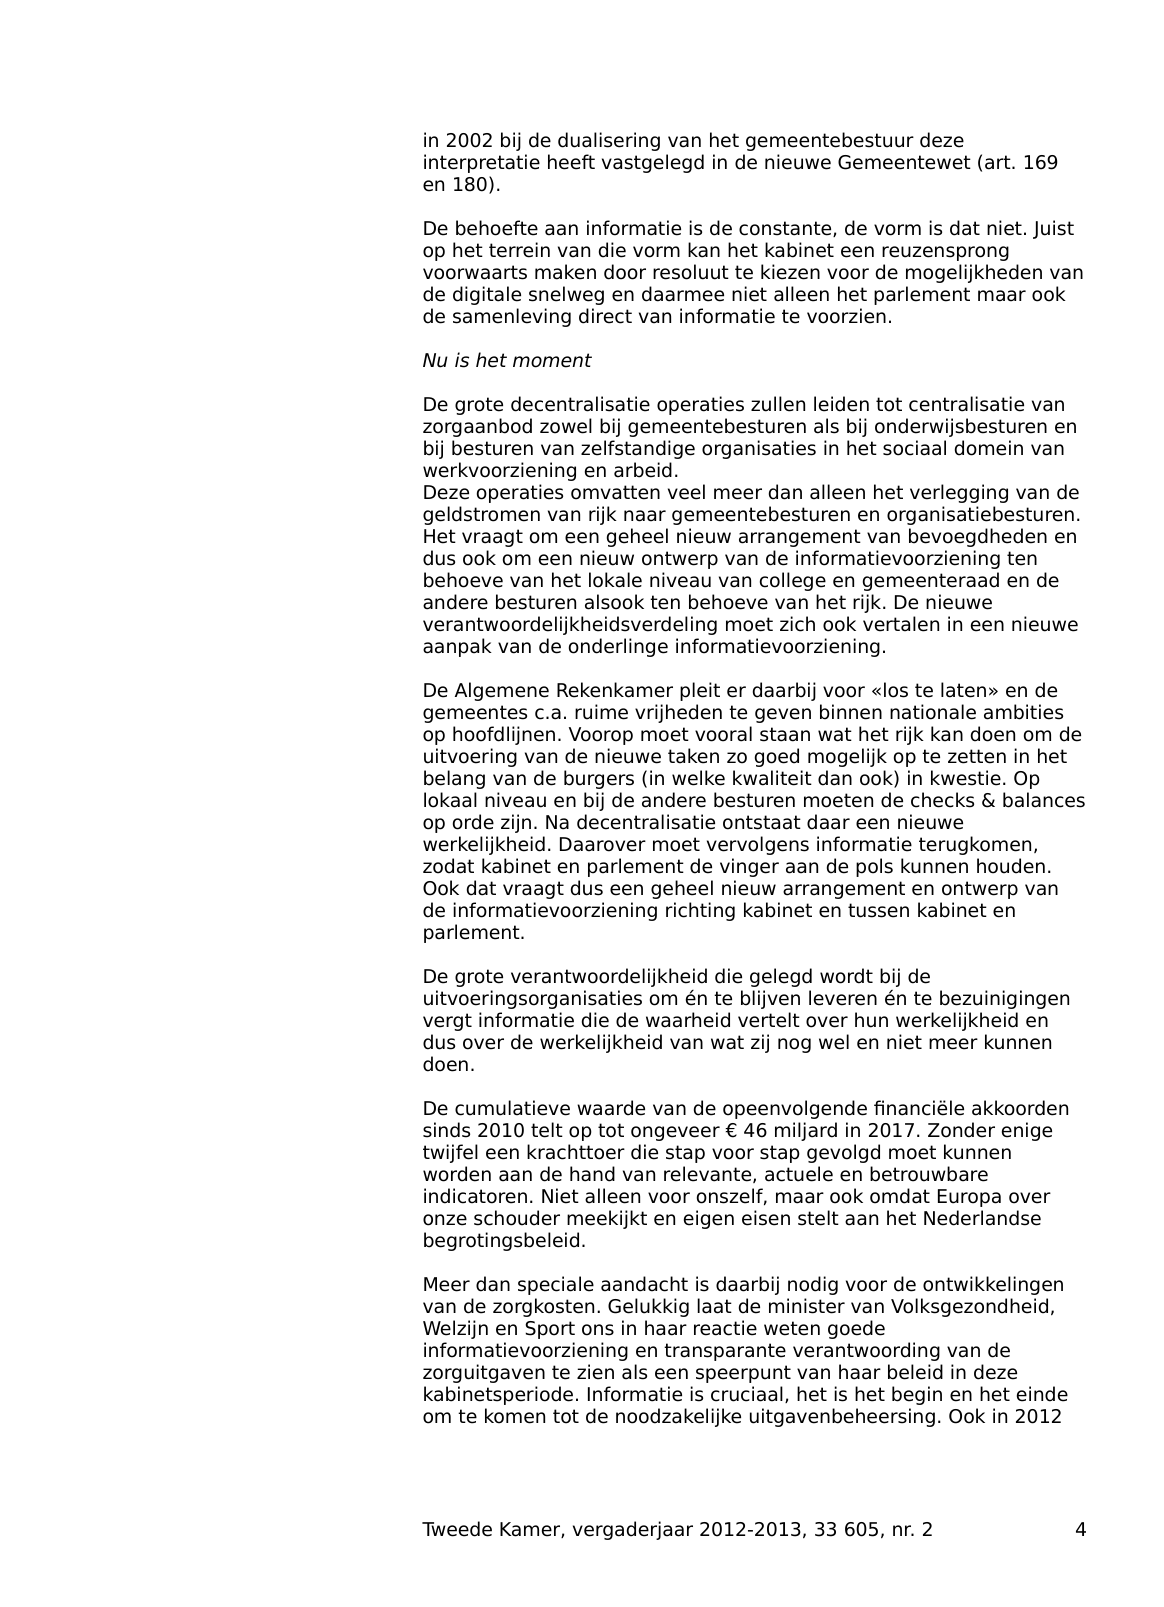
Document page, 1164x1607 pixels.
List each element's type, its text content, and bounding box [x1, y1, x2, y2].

text De cumulatieve waarde van de opeenvolgende financiële akkoorden sinds 2010 telt op tot ongeveer € 46 miljard in 2017. Zonder enige twijfel een krachttoer die stap voor stap gevolgd moet kunnen worden aan de hand van relevante, actuele en betrouwbare indicatoren. Niet alleen voor onszelf, maar ook omdat Europa over onze schouder meekijkt en eigen eisen stelt aan het Nederlandse begrotingsbeleid. [422, 1098, 1087, 1252]
text De grote verantwoordelijkheid die gelegd wordt bij de uitvoeringsorganisaties om én te blijven leveren én te bezuinigingen vergt informatie die de waarheid vertelt over hun werkelijkheid en dus over de werkelijkheid van wat zij nog wel en niet meer kunnen doen. [422, 966, 1087, 1076]
text Deze operaties omvatten veel meer dan alleen het verlegging van de geldstromen van rijk naar gemeentebesturen en organisatiebesturen. Het vraagt om een geheel nieuw arrangement van bevoegdheden en dus ook om een nieuw ontwerp van de informatievoorziening ten behoeve van het lokale niveau van college en gemeenteraad en de andere besturen alsook ten behoeve van het rijk. De nieuwe verantwoordelijkheidsverdeling moet zich ook vertalen in een nieuwe aanpak van de onderlinge informatievoorziening. [422, 482, 1087, 658]
text De Algemene Rekenkamer pleit er daarbij voor «los te laten» en de gemeentes c.a. ruime vrijheden te geven binnen nationale ambities op hoofdlijnen. Voorop moet vooral staan wat het rijk kan doen om de uitvoering van de nieuwe taken zo goed mogelijk op te zetten in het belang van de burgers (in welke kwaliteit dan ook) in kwestie. Op lokaal niveau en bij de andere besturen moeten de checks & balances op orde zijn. Na decentralisatie ontstaat daar een nieuwe werkelijkheid. Daarover moet vervolgens informatie terugkomen, zodat kabinet en parlement de vinger aan de pols kunnen houden. Ook dat vraagt dus een geheel nieuw arrangement en ontwerp van de informatievoorziening richting kabinet en tussen kabinet en parlement. [422, 680, 1087, 944]
subtitle Nu is het moment [422, 350, 1087, 372]
text Meer dan speciale aandacht is daarbij nodig voor de ontwikkelingen van de zorgkosten. Gelukkig laat de minister van Volksgezondheid, Welzijn en Sport ons in haar reactie weten goede informatievoorziening en transparante verantwoording van de zorguitgaven te zien als een speerpunt van haar beleid in deze kabinetsperiode. Informatie is cruciaal, het is het begin en het einde om te komen tot de noodzakelijke uitgavenbeheersing. Ook in 2012 [422, 1274, 1087, 1428]
text in 2002 bij de dualisering van het gemeentebestuur deze interpretatie heeft vastgelegd in de nieuwe Gemeentewet (art. 169 en 180). [422, 130, 1087, 196]
text De behoefte aan informatie is de constante, de vorm is dat niet. Juist op het terrein van die vorm kan het kabinet een reuzensprong voorwaarts maken door resoluut te kiezen voor de mogelijkheden van de digitale snelweg en daarmee niet alleen het parlement maar ook de samenleving direct van informatie te voorzien. [422, 218, 1087, 328]
text De grote decentralisatie operaties zullen leiden tot centralisatie van zorgaanbod zowel bij gemeentebesturen als bij onderwijsbesturen en bij besturen van zelfstandige organisaties in het sociaal domein van werkvoorziening en arbeid. [422, 394, 1087, 482]
